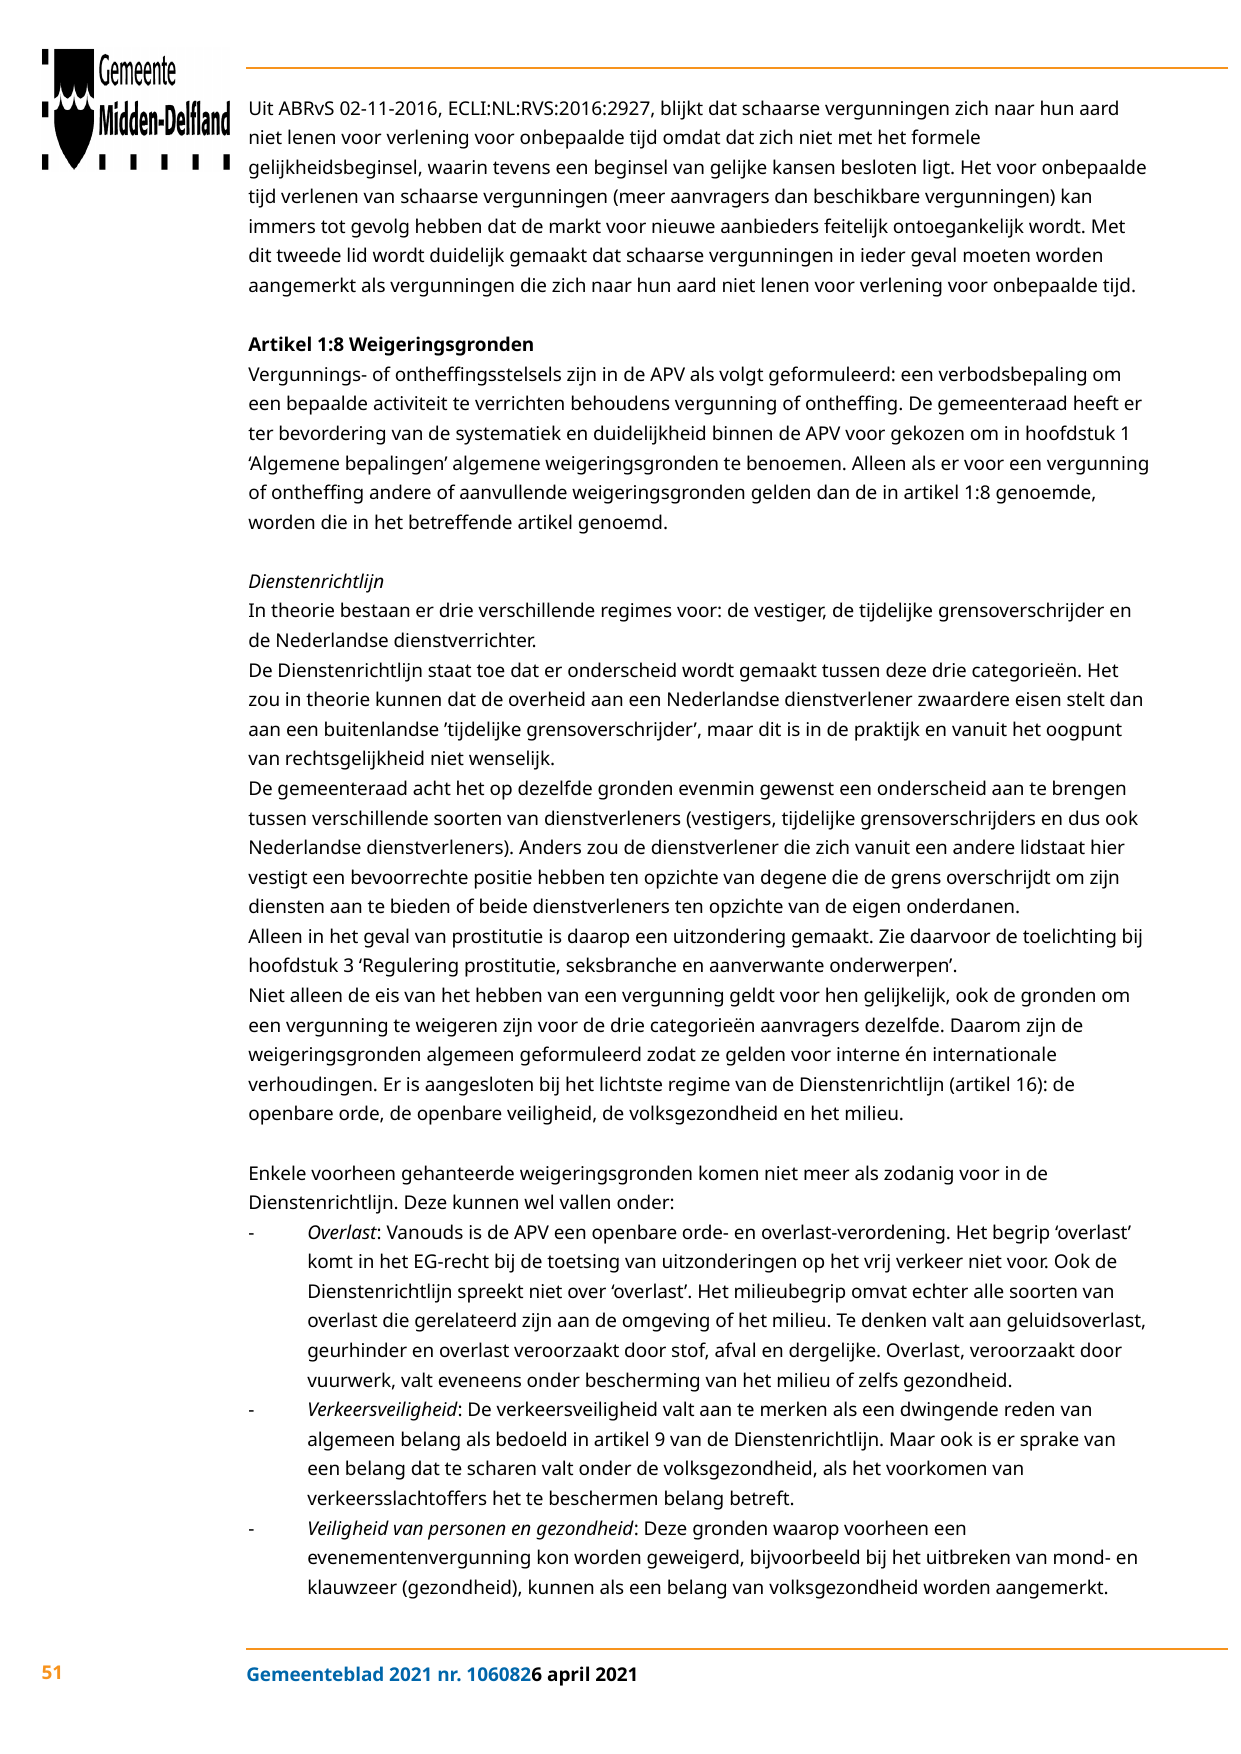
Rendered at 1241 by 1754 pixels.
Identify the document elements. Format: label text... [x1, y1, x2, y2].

text Enkele voorheen gehanteerde weigeringsgronden komen niet meer als zodanig voor in de Dienstenrichtlijn. Deze kunnen wel vallen onder: [248, 1160, 1152, 1215]
list Verkeersveiligheid: De verkeersveiligheid valt aan te merken als een dwingende reden van algemeen belang als bedoeld in artikel 9 van de Dienstenrichtlijn. Maar ook is er sprake van een belang dat te scharen valt onder de volksgezondheid, als het voorkomen van verkeersslachtoffers het te beschermen belang betreft. [248, 1396, 1152, 1511]
text Uit ABRvS 02-11-2016, ECLI:NL:RVS:2016:2927, blijkt dat schaarse vergunningen zich naar hun aard niet lenen voor verlening voor onbepaalde tijd omdat dat zich niet met het formele gelijkheidsbeginsel, waarin tevens een beginsel van gelijke kansen besloten ligt. Het voor onbepaalde tijd verlenen van schaarse vergunningen (meer aanvragers dan beschikbare vergunningen) kan immers tot gevolg hebben dat de markt voor nieuwe aanbieders feitelijk ontoegankelijk wordt. Met dit tweede lid wordt duidelijk gemaakt dat schaarse vergunningen in ieder geval moeten worden aangemerkt als vergunningen die zich naar hun aard niet lenen voor verlening voor onbepaalde tijd. [248, 95, 1152, 298]
picture [41, 47, 231, 172]
list Veiligheid van personen en gezondheid: Deze gronden waarop voorheen een evenementenvergunning kon worden geweigerd, bijvoorbeeld bij het uitbreken van mond- en klauwzeer (gezondheid), kunnen als een belang van volksgezondheid worden aangemerkt. [248, 1515, 1152, 1600]
text Niet alleen de eis van het hebben van een vergunning geldt voor hen gelijkelijk, ook de gronden om een vergunning te weigeren zijn voor de drie categorieën aanvragers dezelfde. Daarom zijn de weigeringsgronden algemeen geformuleerd zodat ze gelden voor interne én internationale verhoudingen. Er is aangesloten bij het lichtste regime van de Dienstenrichtlijn (artikel 16): de openbare orde, de openbare veiligheid, de volksgezondheid en het milieu. [248, 982, 1152, 1126]
text Vergunnings- of ontheffingsstelsels zijn in de APV als volgt geformuleerd: een verbodsbepaling om een bepaalde activiteit te verrichten behoudens vergunning of ontheffing. De gemeenteraad heeft er ter bevordering van de systematiek en duidelijkheid binnen de APV voor gekozen om in hoofdstuk 1 ‘Algemene bepalingen’ algemene weigeringsgronden te benoemen. Alleen als er voor een vergunning of ontheffing andere of aanvullende weigeringsgronden gelden dan de in artikel 1:8 genoemde, worden die in het betreffende artikel genoemd. [248, 361, 1152, 535]
text De Dienstenrichtlijn staat toe dat er onderscheid wordt gemaakt tussen deze drie categorieën. Het zou in theorie kunnen dat de overheid aan een Nederlandse dienstverlener zwaardere eisen stelt dan aan een buitenlandse ’tijdelijke grensoverschrijder’, maar dit is in de praktijk en vanuit het oogpunt van rechtsgelijkheid niet wenselijk. [248, 657, 1152, 771]
text Alleen in het geval van prostitutie is daarop een uitzondering gemaakt. Zie daarvoor de toelichting bij hoofdstuk 3 ‘Regulering prostitutie, seksbranche en aanverwante onderwerpen’. [248, 923, 1152, 978]
list Overlast: Vanouds is de APV een openbare orde- en overlast-verordening. Het begrip ‘overlast’ komt in het EG-recht bij de toetsing van uitzonderingen op het vrij verkeer niet voor. Ook de Dienstenrichtlijn spreekt niet over ‘overlast’. Het milieubegrip omvat echter alle soorten van overlast die gerelateerd zijn aan de omgeving of het milieu. Te denken valt aan geluidsoverlast, geurhinder en overlast veroorzaakt door stof, afval en dergelijke. Overlast, veroorzaakt door vuurwerk, valt eveneens onder bescherming van het milieu of zelfs gezondheid. [248, 1219, 1152, 1393]
text Artikel 1:8 Weigeringsgronden [248, 331, 1152, 357]
text De gemeenteraad acht het op dezelfde gronden evenmin gewenst een onderscheid aan te brengen tussen verschillende soorten van dienstverleners (vestigers, tijdelijke grensoverschrijders en dus ook Nederlandse dienstverleners). Anders zou de dienstverlener die zich vanuit een andere lidstaat hier vestigt een bevoorrechte positie hebben ten opzichte van degene die de grens overschrijdt om zijn diensten aan te bieden of beide dienstverleners ten opzichte van de eigen onderdanen. [248, 775, 1152, 919]
text In theorie bestaan er drie verschillende regimes voor: de vestiger, de tijdelijke grensoverschrijder en de Nederlandse dienstverrichter. [248, 598, 1152, 653]
text Dienstenrichtlijn [248, 568, 1152, 594]
